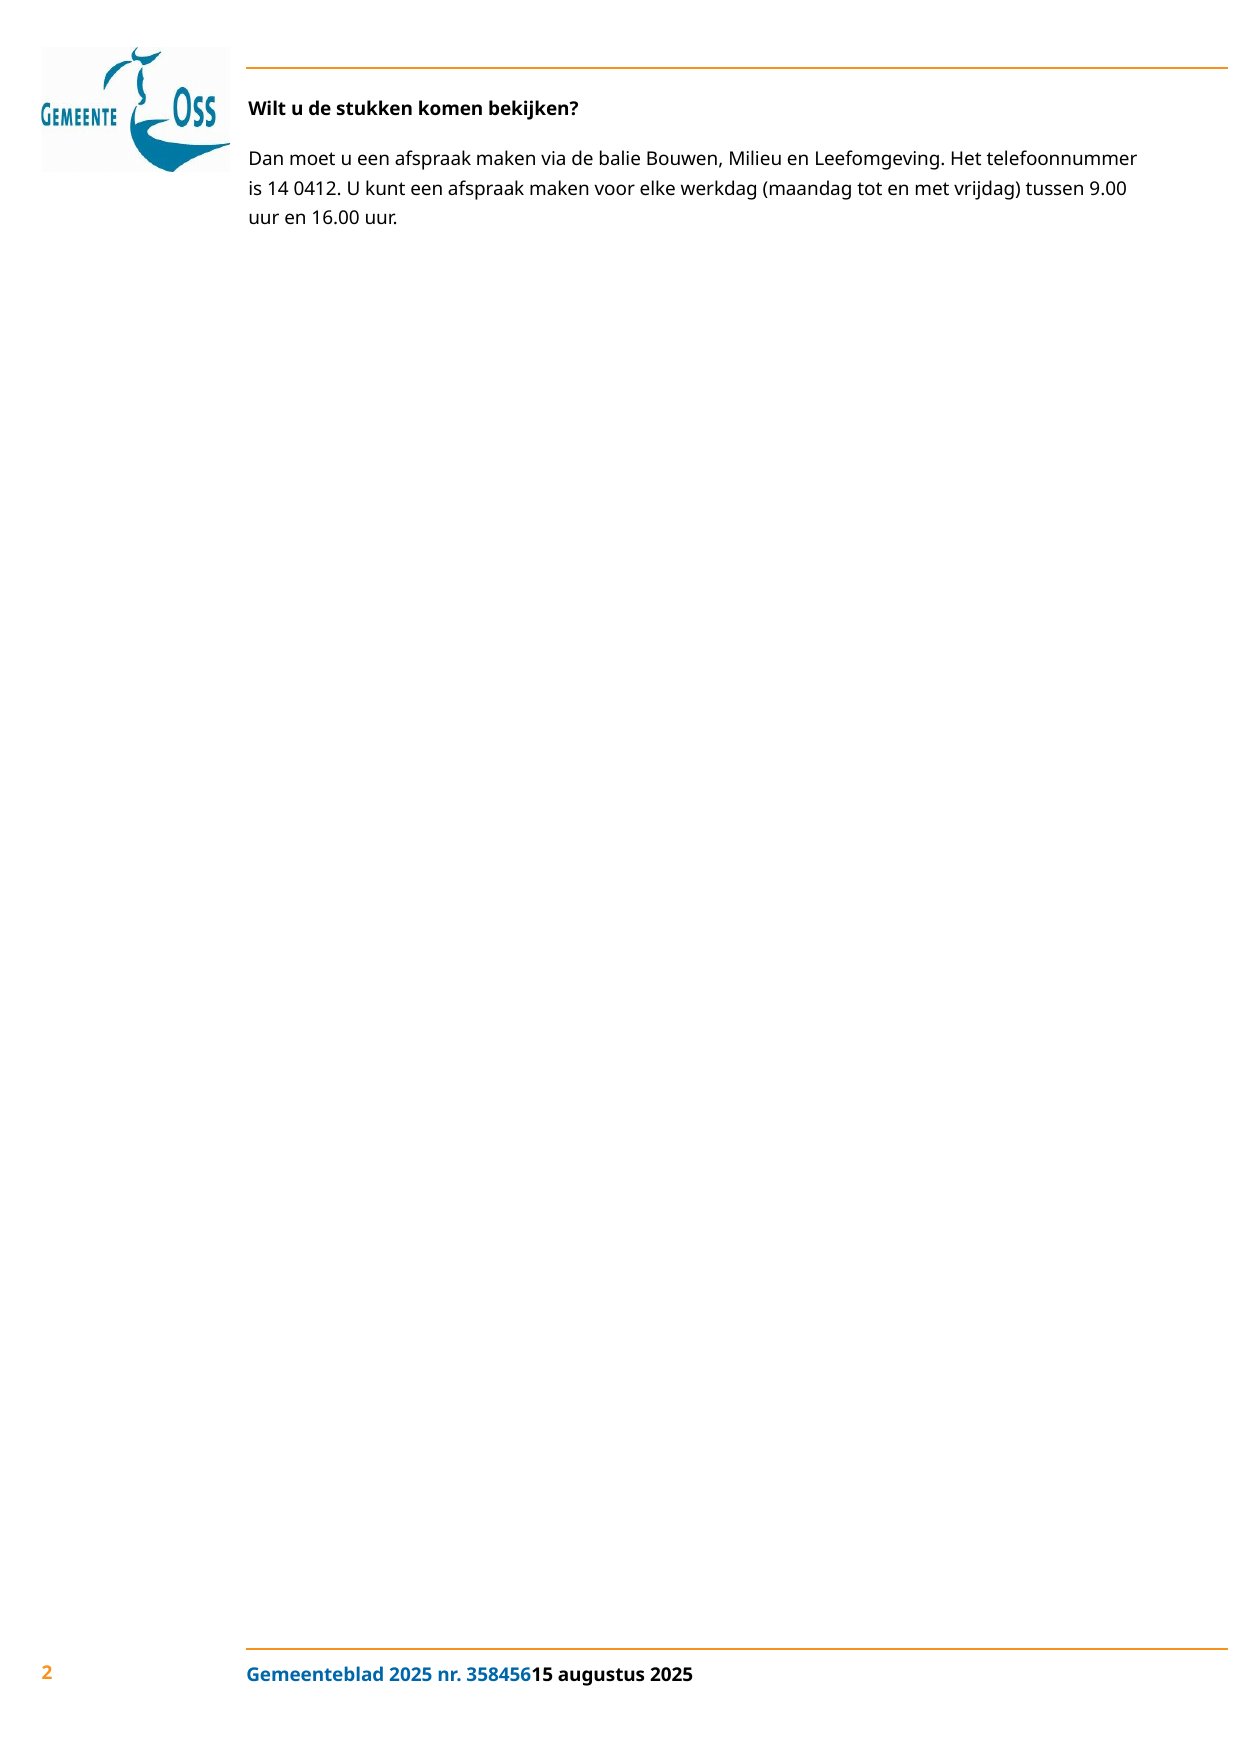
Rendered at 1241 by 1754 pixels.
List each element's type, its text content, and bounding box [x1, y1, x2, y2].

picture [41, 47, 231, 172]
text Dan moet u een afspraak maken via de balie Bouwen, Milieu en Leefomgeving. Het telefoonnummer is 14 0412. U kunt een afspraak maken voor elke werkdag (maandag tot en met vrijdag) tussen 9.00 uur en 16.00 uur. [248, 145, 1152, 230]
text Wilt u de stukken komen bekijken? [248, 95, 1152, 121]
